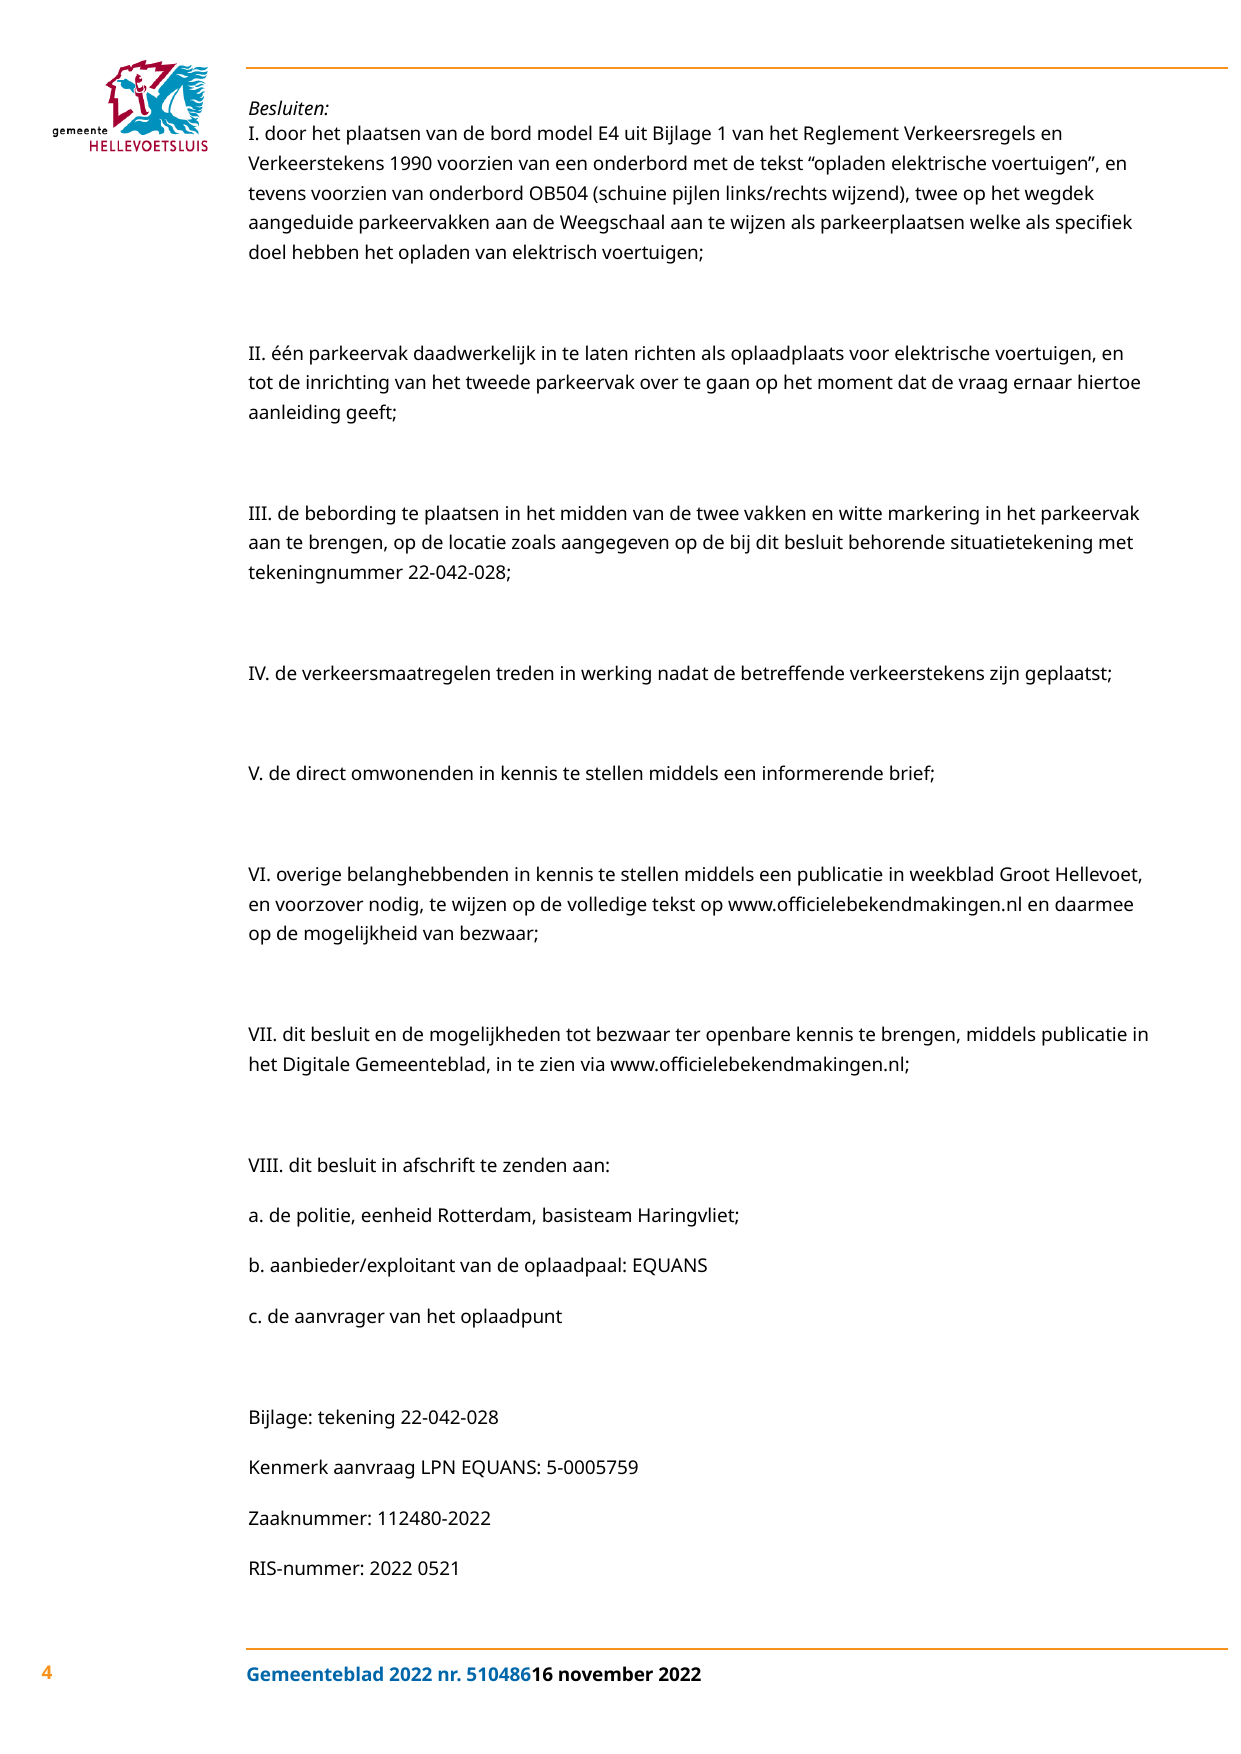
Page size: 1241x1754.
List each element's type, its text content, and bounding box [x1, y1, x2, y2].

text RIS-nummer: 2022 0521 [248, 1555, 1152, 1581]
text IV. de verkeersmaatregelen treden in werking nadat de betreffende verkeerstekens zijn geplaatst; [248, 660, 1152, 685]
picture [41, 47, 231, 172]
text I. door het plaatsen van de bord model E4 uit Bijlage 1 van het Reglement Verkeersregels en Verkeerstekens 1990 voorzien van een onderbord met de tekst “opladen elektrische voertuigen”, en tevens voorzien van onderbord OB504 (schuine pijlen links/rechts wijzend), twee op het wegdek aangeduide parkeervakken aan de Weegschaal aan te wijzen als parkeerplaatsen welke als specifiek doel hebben het opladen van elektrisch voertuigen; [248, 121, 1152, 264]
text a. de politie, eenheid Rotterdam, basisteam Haringvliet; [248, 1202, 1152, 1228]
text III. de bebording te plaatsen in het midden van de twee vakken en witte markering in het parkeervak aan te brengen, op de locatie zoals aangegeven op de bij dit besluit behorende situatietekening met tekeningnummer 22-042-028; [248, 500, 1152, 584]
text II. één parkeervak daadwerkelijk in te laten richten als oplaadplaats voor elektrische voertuigen, en tot de inrichting van het tweede parkeervak over te gaan op het moment dat de vraag ernaar hiertoe aanleiding geeft; [248, 340, 1152, 424]
text Bijlage: tekening 22-042-028 [248, 1404, 1152, 1429]
text Zaaknummer: 112480-2022 [248, 1505, 1152, 1530]
text VI. overige belanghebbenden in kennis te stellen middels een publicatie in weekblad Groot Hellevoet, en voorzover nodig, te wijzen op de volledige tekst op www.officielebekendmakingen.nl en daarmee op de mogelijkheid van bezwaar; [248, 861, 1152, 946]
text V. de direct omwonenden in kennis te stellen middels een informerende brief; [248, 761, 1152, 786]
text VII. dit besluit en de mogelijkheden tot bezwaar ter openbare kennis te brengen, middels publicatie in het Digitale Gemeenteblad, in te zien via www.officielebekendmakingen.nl; [248, 1021, 1152, 1077]
text b. aanbieder/exploitant van de oplaadpaal: EQUANS [248, 1253, 1152, 1278]
text c. de aanvrager van het oplaadpunt [248, 1303, 1152, 1329]
text Kenmerk aanvraag LPN EQUANS: 5-0005759 [248, 1454, 1152, 1480]
text Besluiten: [248, 95, 1152, 121]
text VIII. dit besluit in afschrift te zenden aan: [248, 1152, 1152, 1177]
